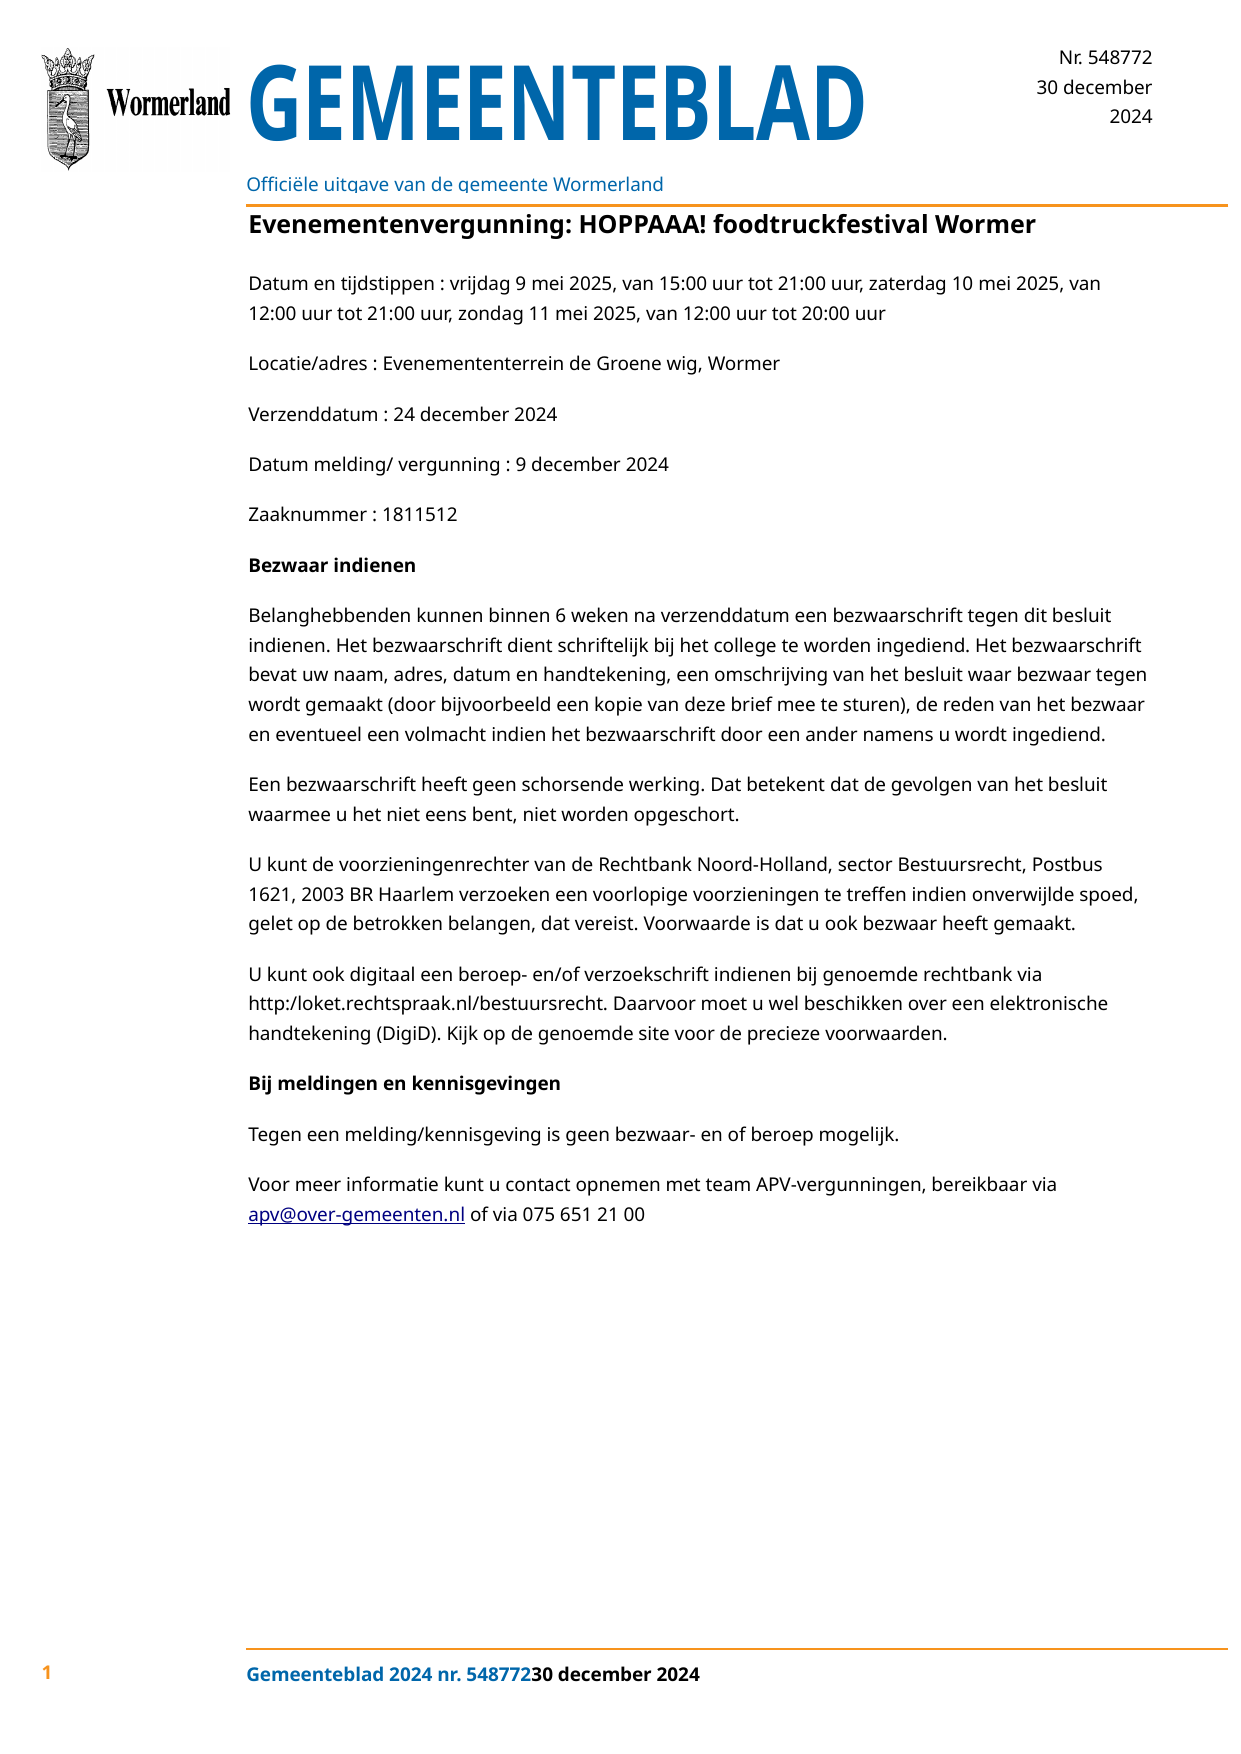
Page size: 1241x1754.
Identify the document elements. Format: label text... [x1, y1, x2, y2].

text Bij meldingen en kennisgevingen [248, 1070, 1152, 1096]
text U kunt de voorzieningenrechter van de Rechtbank Noord-Holland, sector Bestuursrecht, Postbus 1621, 2003 BR Haarlem verzoeken een voorlopige voorzieningen te treffen indien onverwijlde spoed, gelet op de betrokken belangen, dat vereist. Voorwaarde is dat u ook bezwaar heeft gemaakt. [248, 851, 1152, 936]
text Verzenddatum : 24 december 2024 [248, 401, 1152, 426]
text Zaaknummer : 1811512 [248, 502, 1152, 527]
picture [41, 47, 231, 172]
text Bezwaar indienen [248, 552, 1152, 578]
text Datum melding/ vergunning : 9 december 2024 [248, 451, 1152, 477]
text Tegen een melding/kennisgeving is geen bezwaar- en of beroep mogelijk. [248, 1121, 1152, 1146]
text Een bezwaarschrift heeft geen schorsende werking. Dat betekent dat de gevolgen van het besluit waarmee u het niet eens bent, niet worden opgeschort. [248, 771, 1152, 826]
text U kunt ook digitaal een beroep- en/of verzoekschrift indienen bij genoemde rechtbank via http:/loket.rechtspraak.nl/bestuursrecht. Daarvoor moet u wel beschikken over een elektronische handtekening (DigiD). Kijk op de genoemde site voor de precieze voorwaarden. [248, 961, 1152, 1046]
text Evenementenvergunning: HOPPAAA! foodtruckfestival Wormer [248, 207, 1152, 241]
text Voor meer informatie kunt u contact opnemen met team APV-vergunningen, bereikbaar via apv@over-gemeenten.nl of via 075 651 21 00 [248, 1171, 1152, 1226]
text Locatie/adres : Evenemententerrein de Groene wig, Wormer [248, 350, 1152, 376]
text Belanghebbenden kunnen binnen 6 weken na verzenddatum een bezwaarschrift tegen dit besluit indienen. Het bezwaarschrift dient schriftelijk bij het college te worden ingediend. Het bezwaarschrift bevat uw naam, adres, datum en handtekening, een omschrijving van het besluit waar bezwaar tegen wordt gemaakt (door bijvoorbeeld een kopie van deze brief mee te sturen), de reden van het bezwaar en eventueel een volmacht indien het bezwaarschrift door een ander namens u wordt ingediend. [248, 602, 1152, 746]
text Datum en tijdstippen : vrijdag 9 mei 2025, van 15:00 uur tot 21:00 uur, zaterdag 10 mei 2025, van 12:00 uur tot 21:00 uur, zondag 11 mei 2025, van 12:00 uur tot 20:00 uur [248, 270, 1152, 326]
